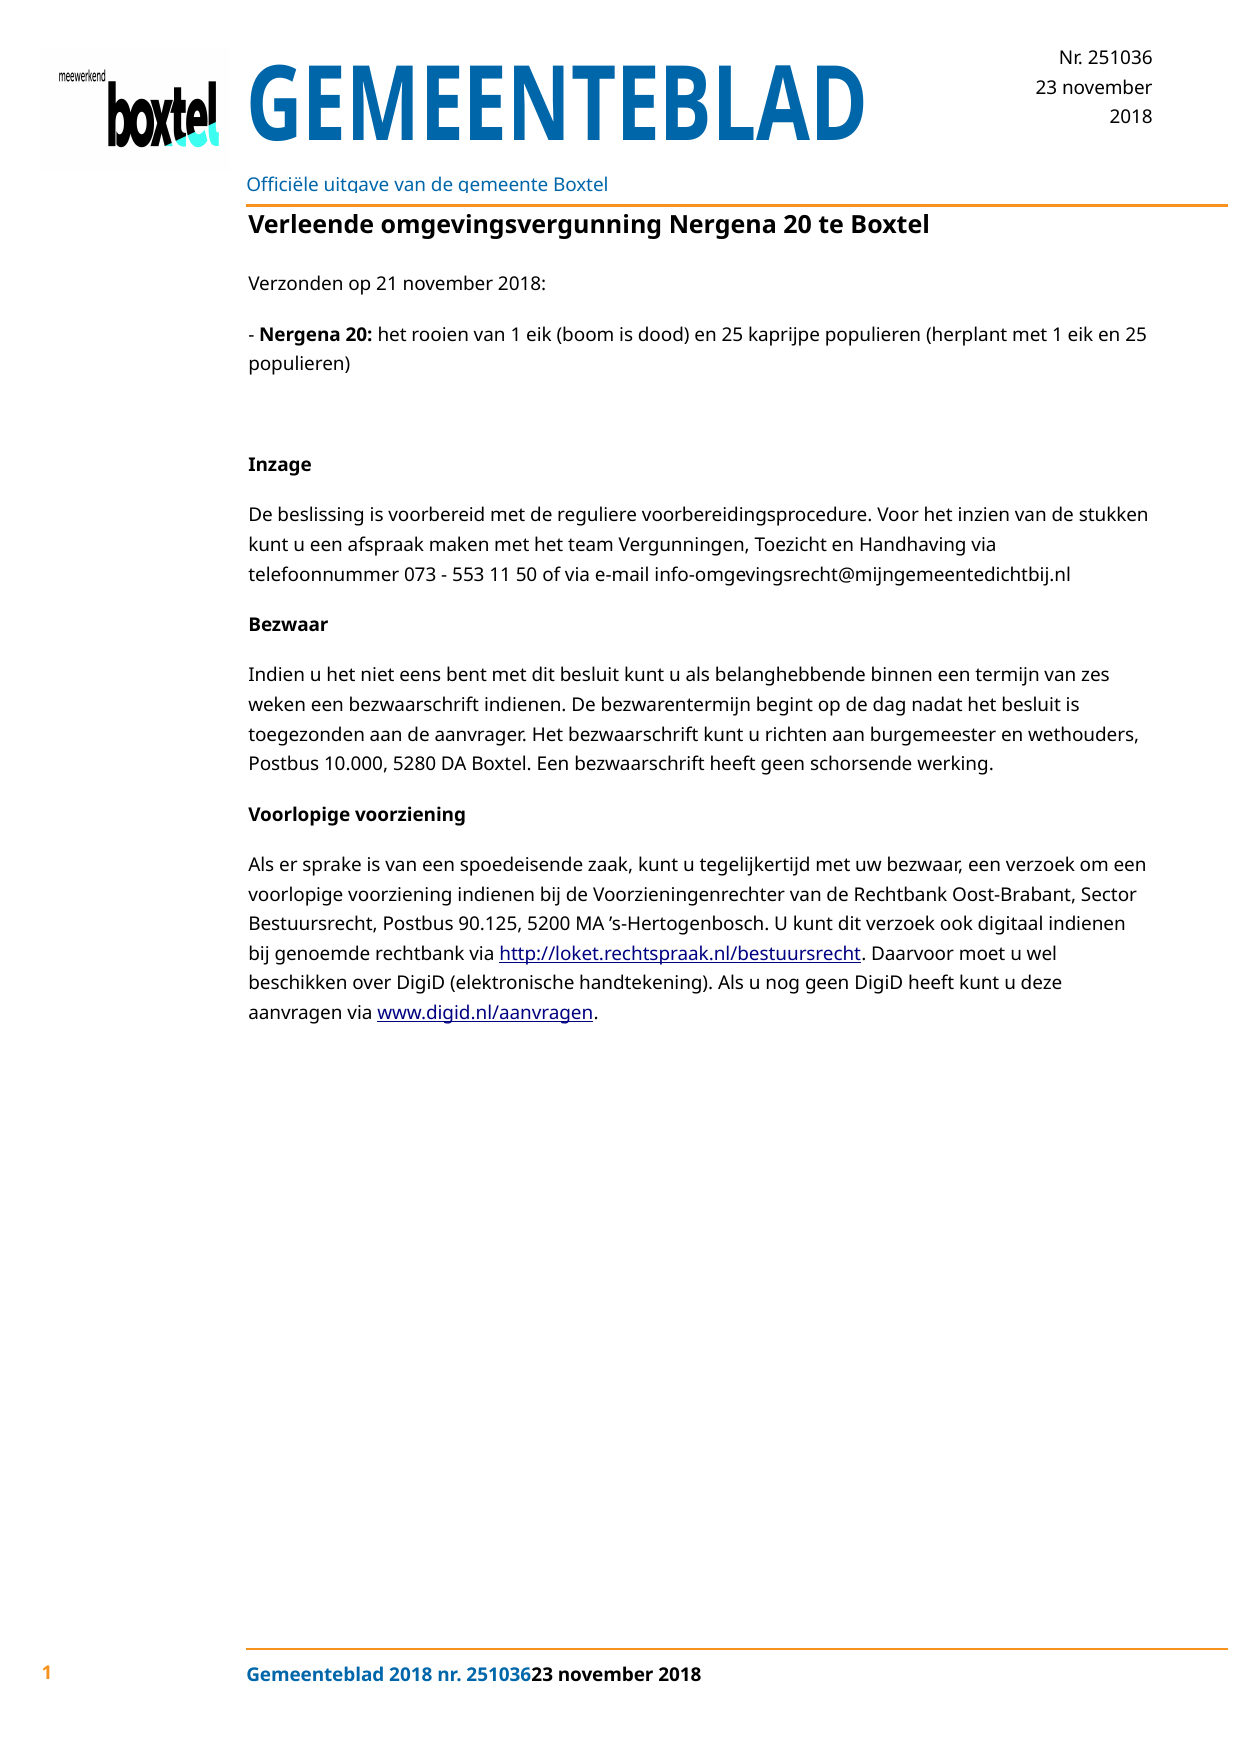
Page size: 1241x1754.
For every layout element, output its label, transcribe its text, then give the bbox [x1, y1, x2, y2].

text De beslissing is voorbereid met de reguliere voorbereidingsprocedure. Voor het inzien van de stukken kunt u een afspraak maken met het team Vergunningen, Toezicht en Handhaving via telefoonnummer 073 - 553 11 50 of via e-mail info-omgevingsrecht@mijngemeentedichtbij.nl [248, 502, 1152, 586]
text Verleende omgevingsvergunning Nergena 20 te Boxtel [248, 207, 1152, 241]
text Als er sprake is van een spoedeisende zaak, kunt u tegelijkertijd met uw bezwaar, een verzoek om een voorlopige voorziening indienen bij de Voorzieningenrechter van de Rechtbank Oost-Brabant, Sector Bestuursrecht, Postbus 90.125, 5200 MA ’s-Hertogenbosch. U kunt dit verzoek ook digitaal indienen bij genoemde rechtbank via http://loket.rechtspraak.nl/bestuursrecht. Daarvoor moet u wel beschikken over DigiD (elektronische handtekening). Als u nog geen DigiD heeft kunt u deze aanvragen via www.digid.nl/aanvragen. [248, 851, 1152, 1025]
text Bezwaar [248, 611, 1152, 637]
text Indien u het niet eens bent met dit besluit kunt u als belanghebbende binnen een termijn van zes weken een bezwaarschrift indienen. De bezwarentermijn begint op de dag nadat het besluit is toegezonden aan de aanvrager. Het bezwaarschrift kunt u richten aan burgemeester en wethouders, Postbus 10.000, 5280 DA Boxtel. Een bezwaarschrift heeft geen schorsende werking. [248, 662, 1152, 776]
text Inzage [248, 451, 1152, 477]
text Verzonden op 21 november 2018: [248, 270, 1152, 296]
text - Nergena 20: het rooien van 1 eik (boom is dood) en 25 kaprijpe populieren (herplant met 1 eik en 25 populieren) [248, 321, 1152, 376]
picture [41, 47, 231, 172]
text Voorlopige voorziening [248, 801, 1152, 826]
